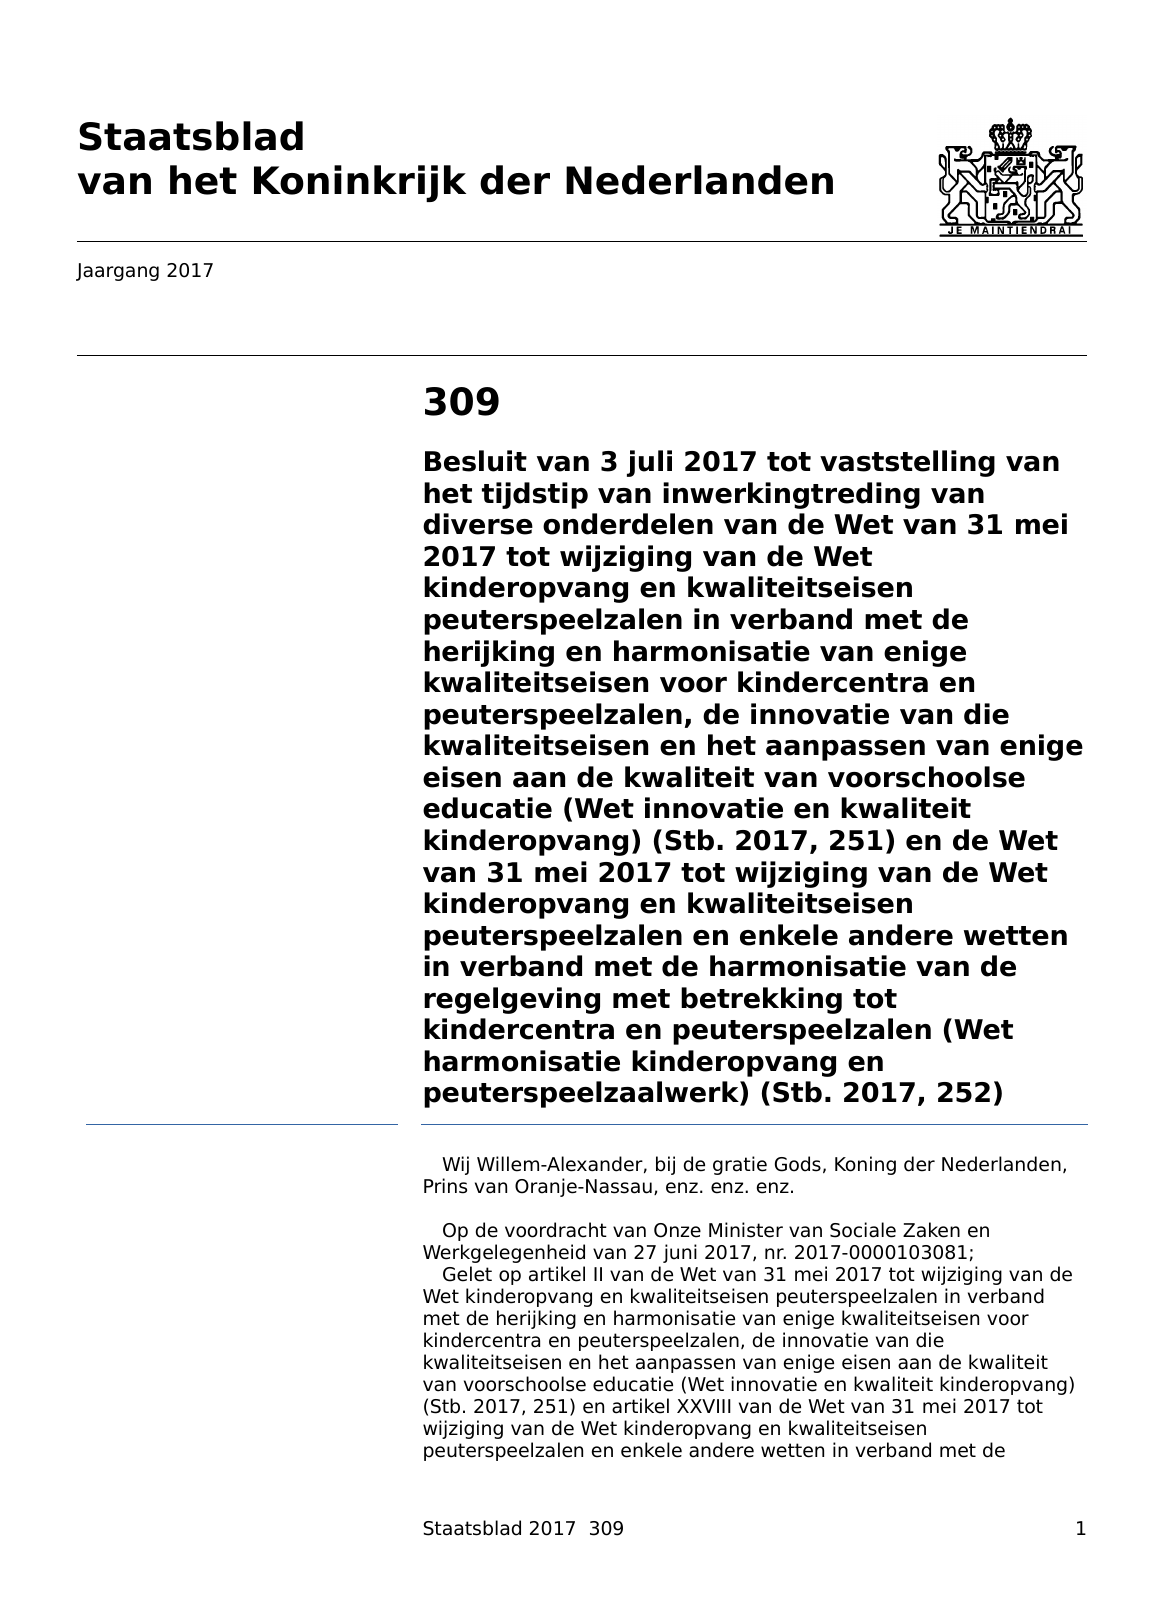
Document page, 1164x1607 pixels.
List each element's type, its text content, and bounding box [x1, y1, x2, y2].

text Op de voordracht van Onze Minister van Sociale Zaken en Werkgelegenheid van 27 juni 2017, nr. 2017-0000103081; [422, 1220, 1087, 1264]
text Besluit van 3 juli 2017 tot vaststelling van het tijdstip van inwerkingtreding van diverse onderdelen van de Wet van 31 mei 2017 tot wijziging van de Wet kinderopvang en kwaliteitseisen peuterspeelzalen in verband met de herijking en harmonisatie van enige kwaliteitseisen voor kindercentra en peuterspeelzalen, de innovatie van die kwaliteitseisen en het aanpassen van enige eisen aan de kwaliteit van voorschoolse educatie (Wet innovatie en kwaliteit kinderopvang) (Stb. 2017, 251) en de Wet van 31 mei 2017 tot wijziging van de Wet kinderopvang en kwaliteitseisen peuterspeelzalen en enkele andere wetten in verband met de harmonisatie van de regelgeving met betrekking tot kindercentra en peuterspeelzalen (Wet harmonisatie kinderopvang en peuterspeelzaalwerk) (Stb. 2017, 252) [422, 447, 1087, 1109]
picture [936, 115, 1087, 240]
table_cell Jaargang 2017 [77, 242, 1087, 355]
subtitle 309 [422, 381, 1087, 424]
text Gelet op artikel II van de Wet van 31 mei 2017 tot wijziging van de Wet kinderopvang en kwaliteitseisen peuterspeelzalen in verband met de herijking en harmonisatie van enige kwaliteitseisen voor kindercentra en peuterspeelzalen, de innovatie van die kwaliteitseisen en het aanpassen van enige eisen aan de kwaliteit van voorschoolse educatie (Wet innovatie en kwaliteit kinderopvang) (Stb. 2017, 251) en artikel XXVIII van de Wet van 31 mei 2017 tot wijziging van de Wet kinderopvang en kwaliteitseisen peuterspeelzalen en enkele andere wetten in verband met de [422, 1264, 1087, 1462]
table_header [886, 100, 1087, 241]
table_header Staatsblad van het Koninkrijk der Nederlanden [77, 100, 886, 241]
text Wij Willem-Alexander, bij de gratie Gods, Koning der Nederlanden, Prins van Oranje-Nassau, enz. enz. enz. [422, 1154, 1087, 1198]
